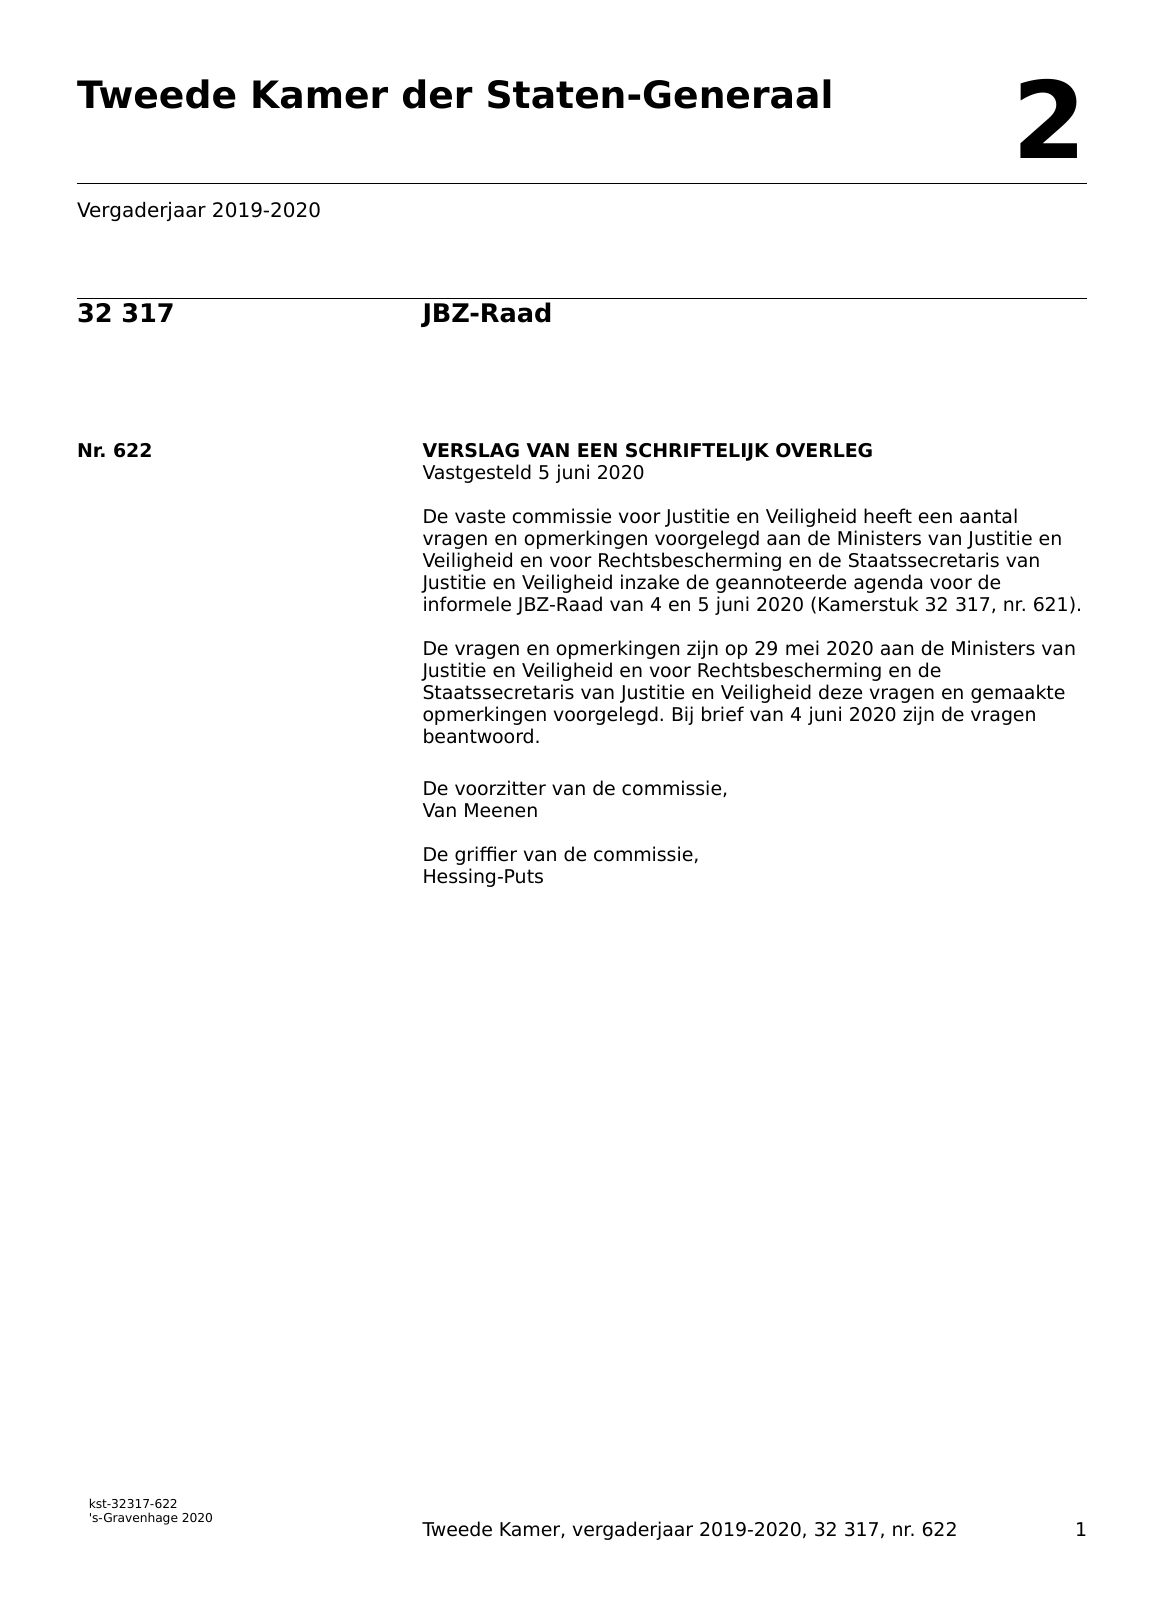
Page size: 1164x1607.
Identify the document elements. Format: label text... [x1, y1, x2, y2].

table_header Tweede Kamer der Staten-Generaal [77, 59, 886, 183]
text De griffier van de commissie, Hessing-Puts [422, 844, 1087, 888]
subtitle 32 317 JBZ-Raad [77, 299, 1087, 329]
text De voorzitter van de commissie, Van Meenen [422, 778, 1087, 822]
table_cell Vergaderjaar 2019-2020 [77, 184, 1087, 298]
text De vragen en opmerkingen zijn op 29 mei 2020 aan de Ministers van Justitie en Veiligheid en voor Rechtsbescherming en de Staatssecretaris van Justitie en Veiligheid deze vragen en gemaakte opmerkingen voorgelegd. Bij brief van 4 juni 2020 zijn de vragen beantwoord. [422, 638, 1087, 748]
text 's-Gravenhage 2020 [88, 1511, 323, 1525]
text De vaste commissie voor Justitie en Veiligheid heeft een aantal vragen en opmerkingen voorgelegd aan de Ministers van Justitie en Veiligheid en voor Rechtsbescherming en de Staatssecretaris van Justitie en Veiligheid inzake de geannoteerde agenda voor de informele JBZ-Raad van 4 en 5 juni 2020 (Kamerstuk 32 317, nr. 621). [422, 506, 1087, 616]
text Vastgesteld 5 juni 2020 [422, 462, 1087, 484]
table_header 2 [886, 59, 1087, 183]
subtitle Nr. 622 VERSLAG VAN EEN SCHRIFTELIJK OVERLEG [77, 440, 1087, 462]
text kst-32317-622 [88, 1497, 323, 1511]
